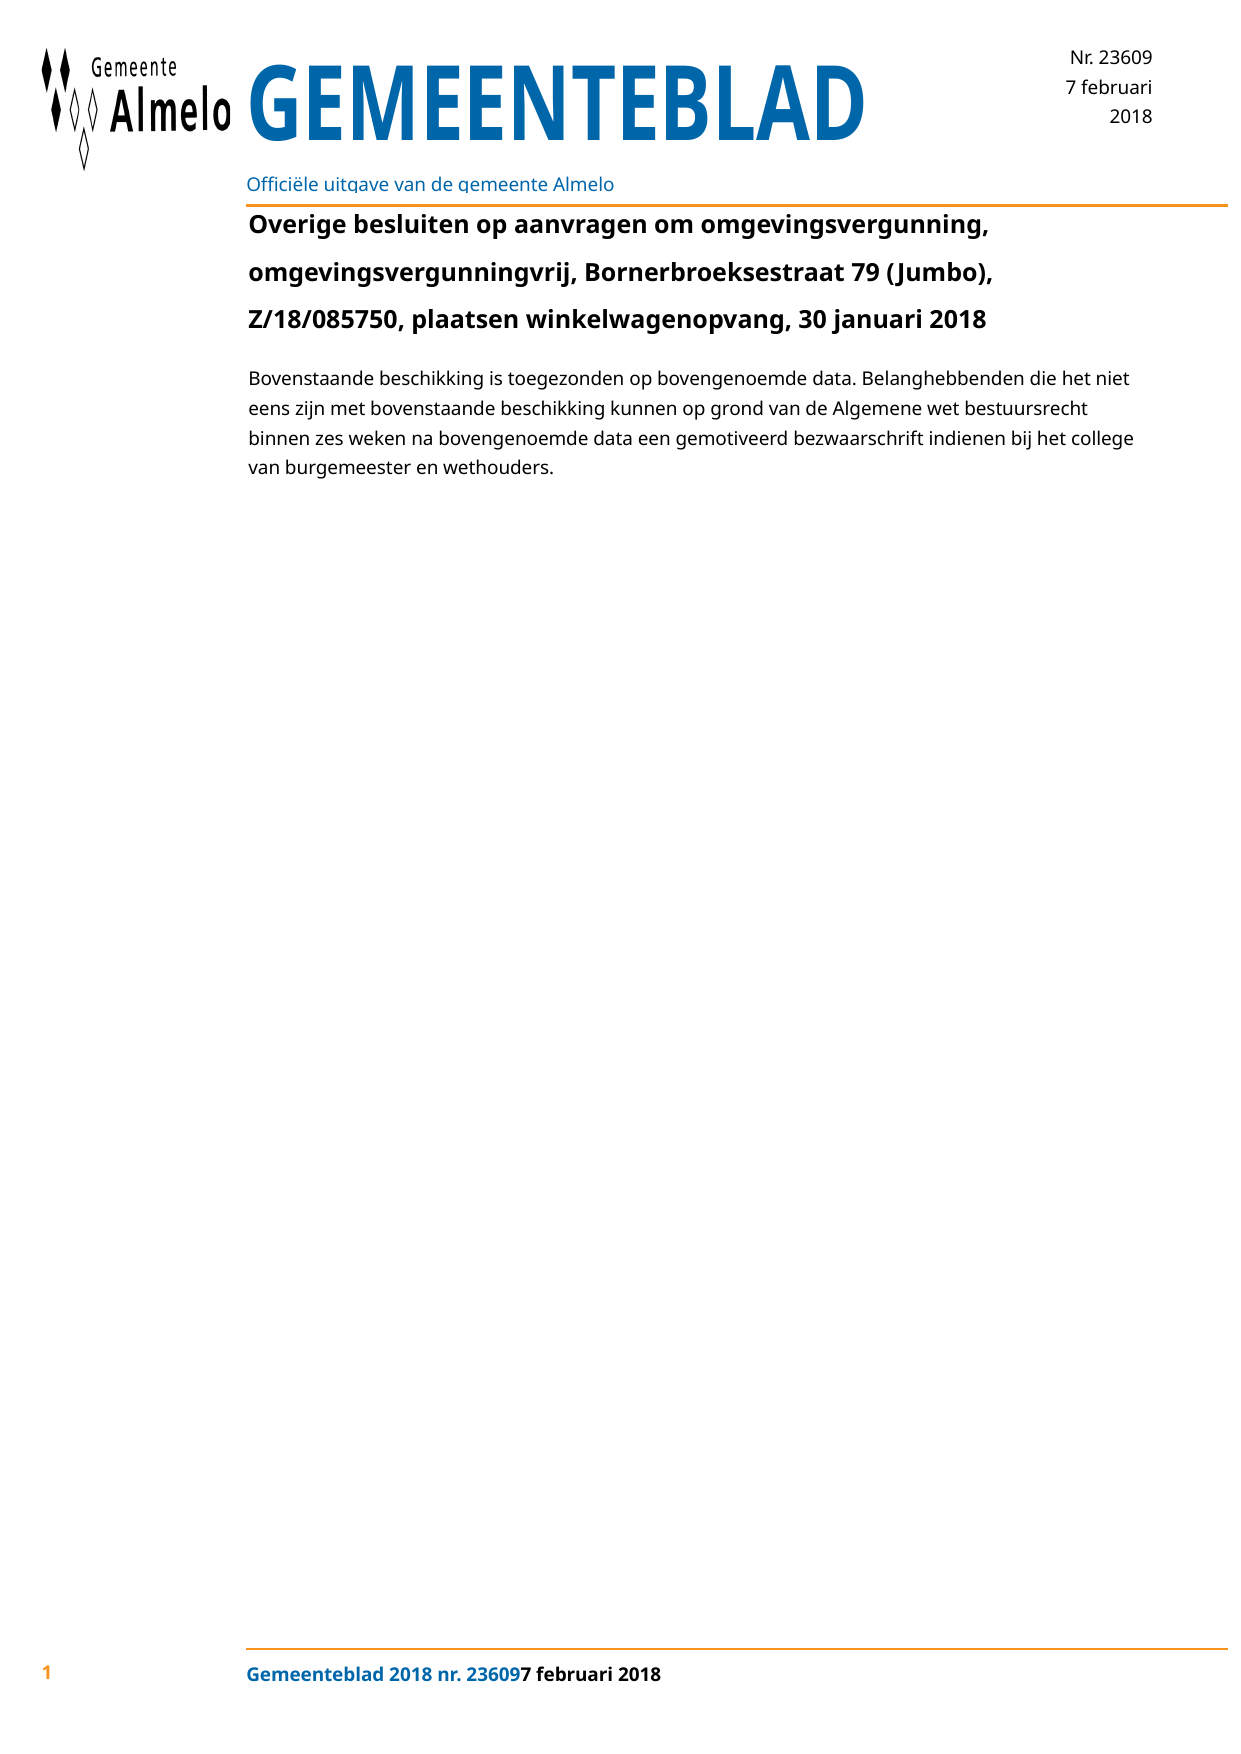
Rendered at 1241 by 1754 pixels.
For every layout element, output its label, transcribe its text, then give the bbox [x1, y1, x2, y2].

text Overige besluiten op aanvragen om omgevingsvergunning, omgevingsvergunningvrij, Bornerbroeksestraat 79 (Jumbo), Z/18/085750, plaatsen winkelwagenopvang, 30 januari 2018 [248, 207, 1152, 336]
picture [41, 47, 231, 172]
text Bovenstaande beschikking is toegezonden op bovengenoemde data. Belanghebbenden die het niet eens zijn met bovenstaande beschikking kunnen op grond van de Algemene wet bestuursrecht binnen zes weken na bovengenoemde data een gemotiveerd bezwaarschrift indienen bij het college van burgemeester en wethouders. [248, 366, 1152, 480]
